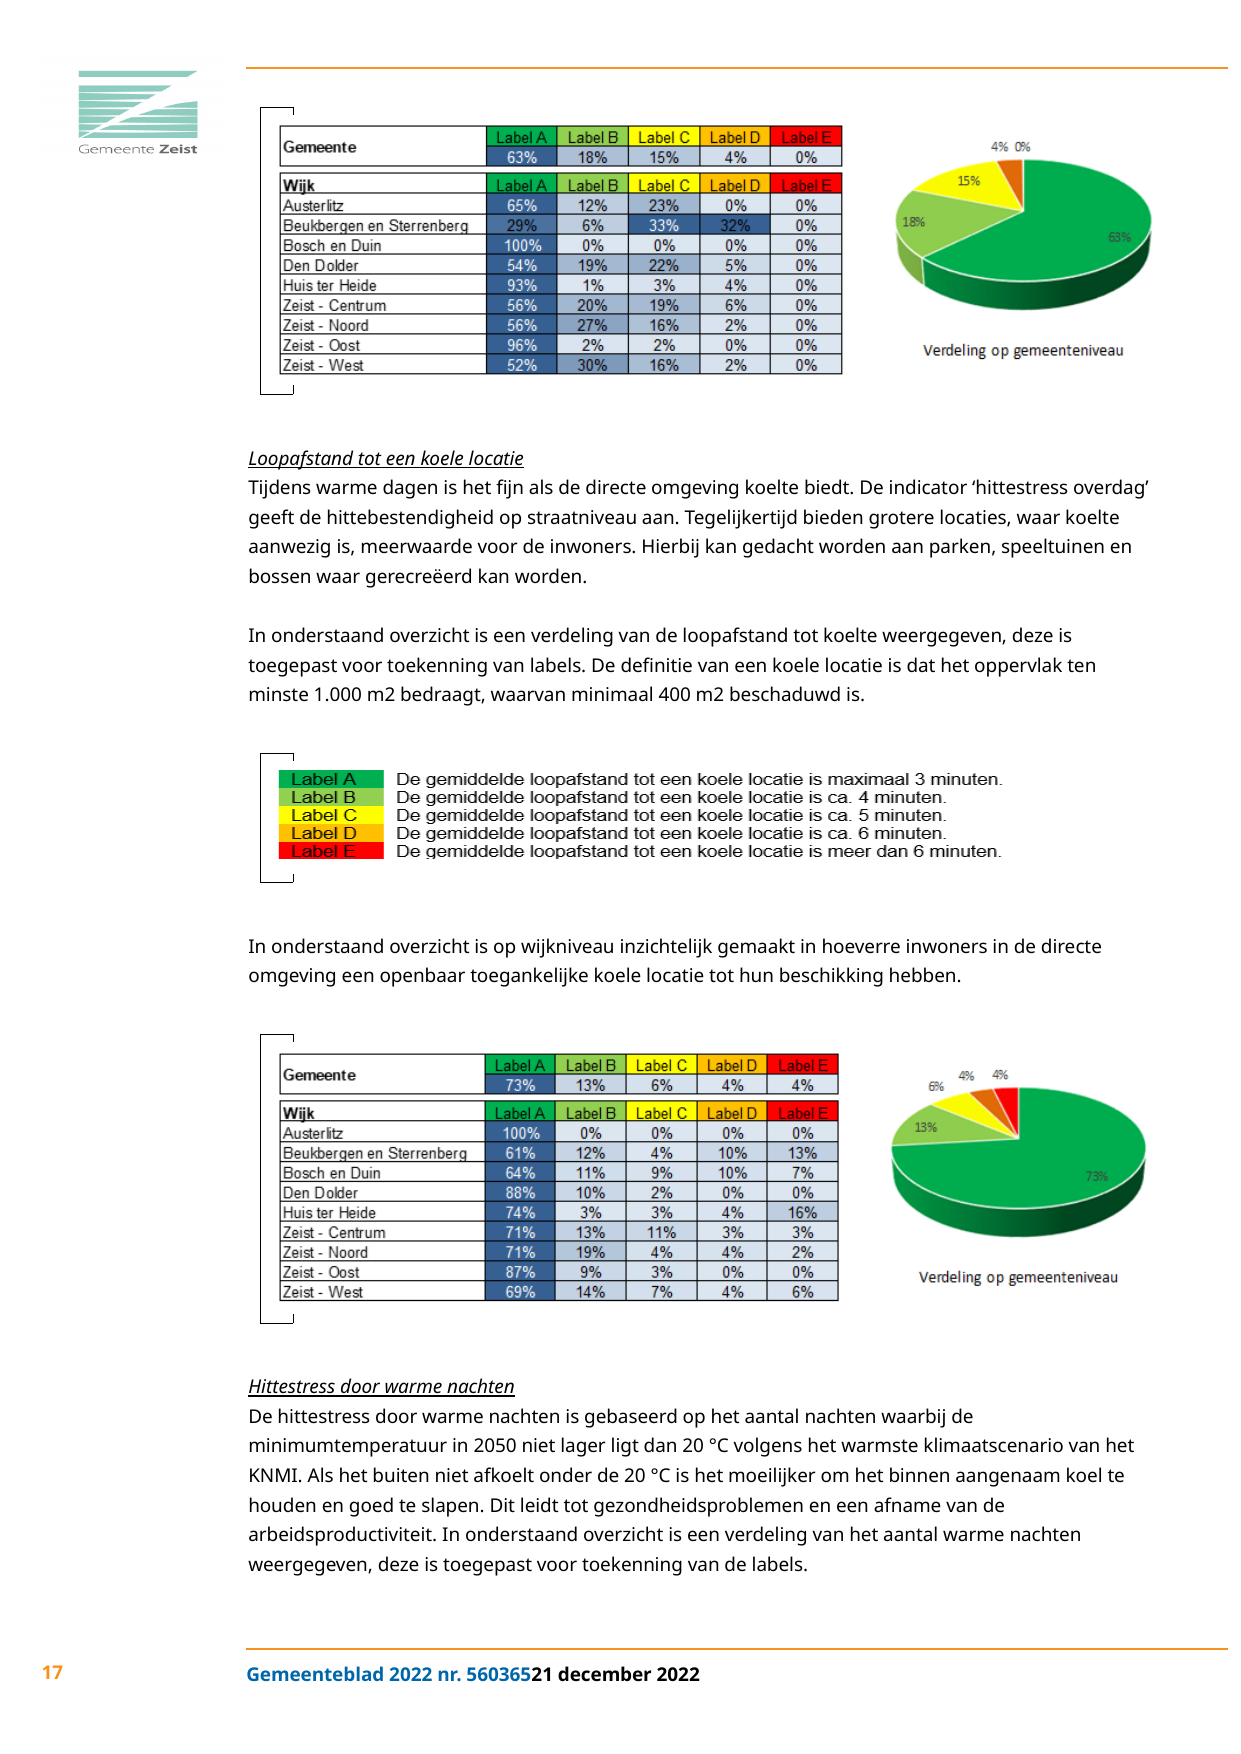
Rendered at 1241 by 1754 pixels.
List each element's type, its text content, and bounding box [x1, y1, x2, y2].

picture [268, 115, 1173, 385]
picture [41, 47, 231, 172]
text Loopafstand tot een koele locatie [248, 445, 1152, 471]
text Tijdens warme dagen is het fijn als de directe omgeving koelte biedt. De indicator ‘hittestress overdag’ geeft de hittebestendigheid op straatniveau aan. Tegelijkertijd bieden grotere locaties, waar koelte aanwezig is, meerwaarde voor de inwoners. Hierbij kan gedacht worden aan parken, speeltuinen en bossen waar gerecreëerd kan worden. [248, 474, 1152, 589]
text In onderstaand overzicht is een verdeling van de loopafstand tot koelte weergegeven, deze is toegepast voor toekenning van labels. De definitie van een koele locatie is dat het oppervlak ten minste 1.000 m2 bedraagt, waarvan minimaal 400 m2 beschaduwd is. [248, 622, 1152, 707]
picture [268, 1042, 1173, 1314]
picture [268, 761, 1037, 874]
text Hittestress door warme nachten [248, 1373, 1152, 1399]
text De hittestress door warme nachten is gebaseerd op het aantal nachten waarbij de minimumtemperatuur in 2050 niet lager ligt dan 20 °C volgens het warmste klimaatscenario van het KNMI. Als het buiten niet afkoelt onder de 20 °C is het moeilijker om het binnen aangenaam koel te houden en goed te slapen. Dit leidt tot gezondheidsproblemen en een afname van de arbeidsproductiviteit. In onderstaand overzicht is een verdeling van het aantal warme nachten weergegeven, deze is toegepast voor toekenning van de labels. [248, 1403, 1152, 1577]
text In onderstaand overzicht is op wijkniveau inzichtelijk gemaakt in hoeverre inwoners in de directe omgeving een openbaar toegankelijke koele locatie tot hun beschikking hebben. [248, 933, 1152, 988]
